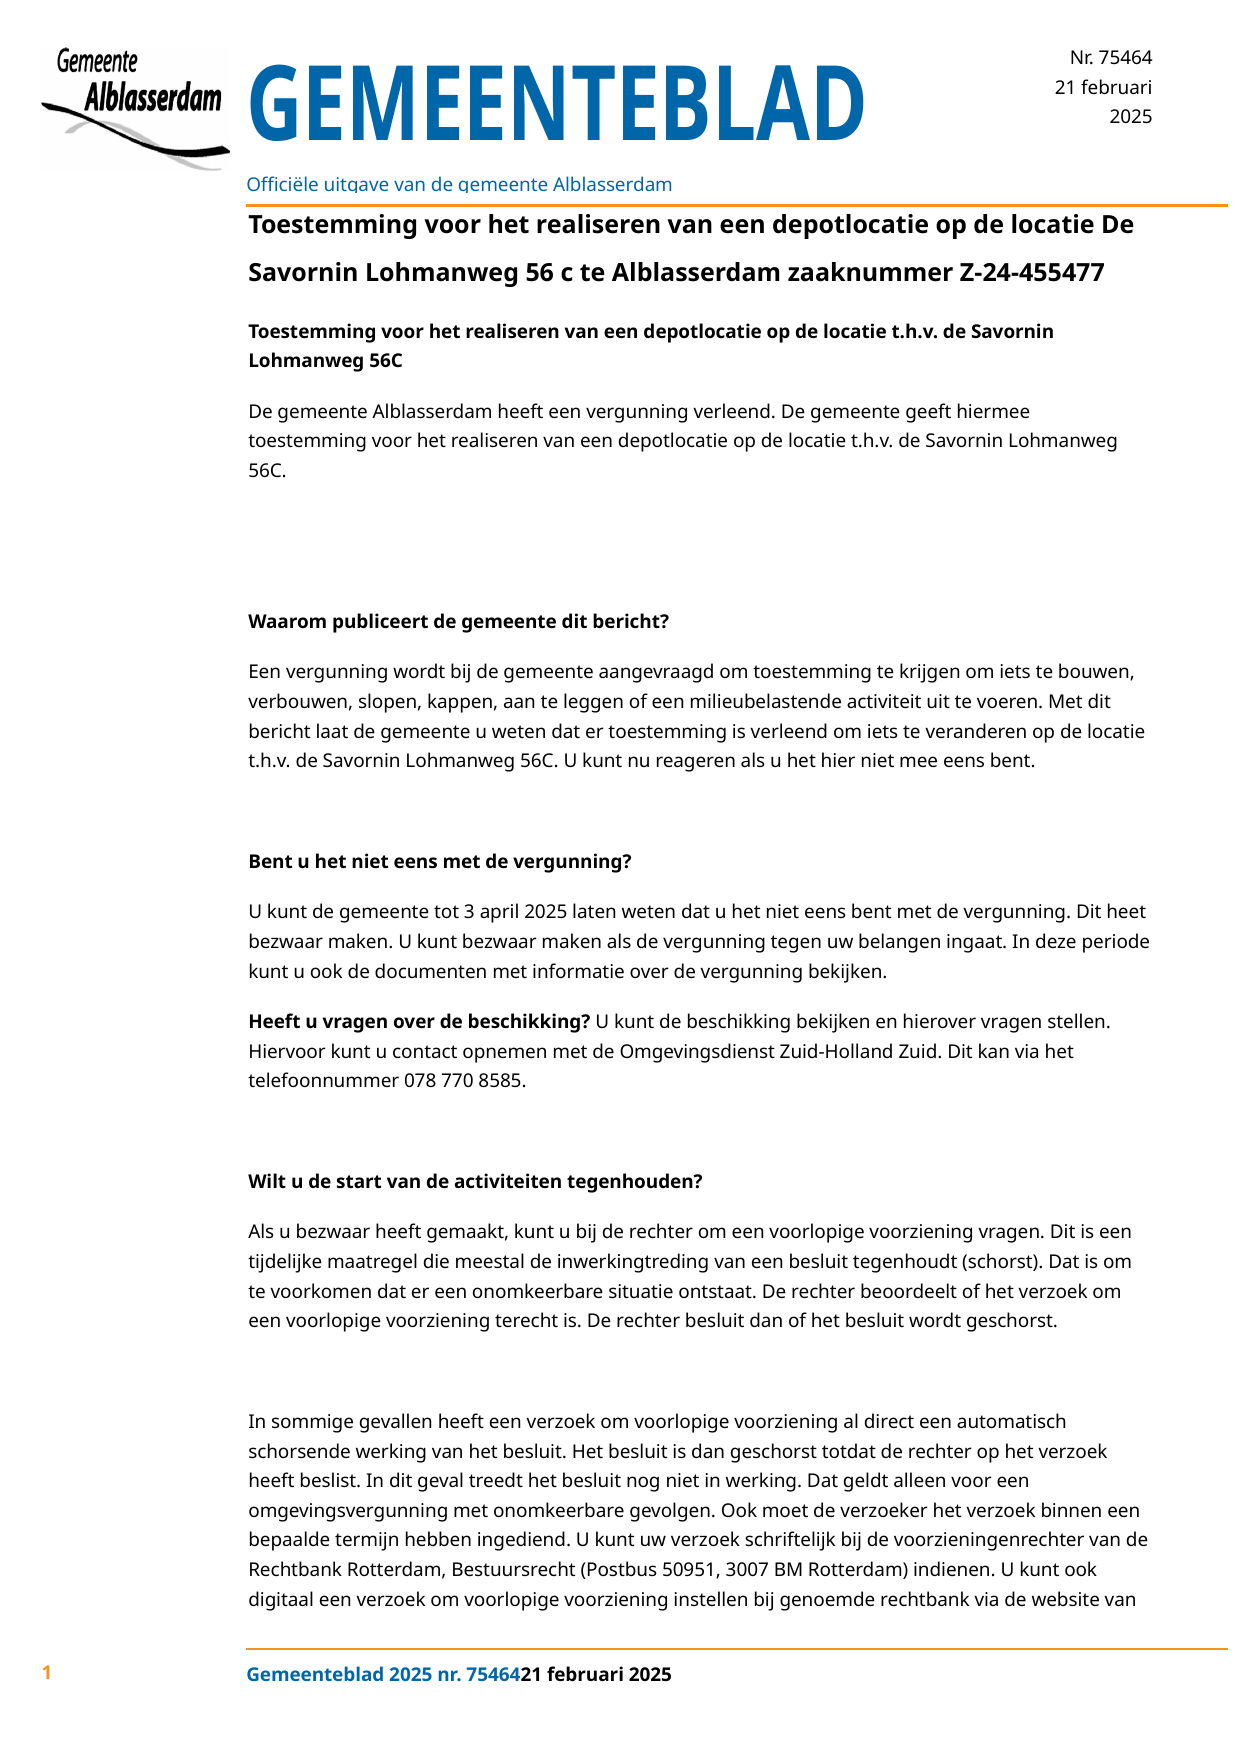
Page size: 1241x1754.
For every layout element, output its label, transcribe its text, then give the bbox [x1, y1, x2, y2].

text Bent u het niet eens met de vergunning? [248, 848, 1152, 874]
text Een vergunning wordt bij de gemeente aangevraagd om toestemming te krijgen om iets te bouwen, verbouwen, slopen, kappen, aan te leggen of een milieubelastende activiteit uit te voeren. Met dit bericht laat de gemeente u weten dat er toestemming is verleend om iets te veranderen op de locatie t.h.v. de Savornin Lohmanweg 56C. U kunt nu reageren als u het hier niet mee eens bent. [248, 659, 1152, 773]
text In sommige gevallen heeft een verzoek om voorlopige voorziening al direct een automatisch schorsende werking van het besluit. Het besluit is dan geschorst totdat de rechter op het verzoek heeft beslist. In dit geval treedt het besluit nog niet in werking. Dat geldt alleen voor een omgevingsvergunning met onomkeerbare gevolgen. Ook moet de verzoeker het verzoek binnen een bepaalde termijn hebben ingediend. U kunt uw verzoek schriftelijk bij de voorzieningenrechter van de Rechtbank Rotterdam, Bestuursrecht (Postbus 50951, 3007 BM Rotterdam) indienen. U kunt ook digitaal een verzoek om voorlopige voorziening instellen bij genoemde rechtbank via de website van [248, 1408, 1152, 1612]
picture [41, 47, 231, 172]
text De gemeente Alblasserdam heeft een vergunning verleend. De gemeente geeft hiermee toestemming voor het realiseren van een depotlocatie op de locatie t.h.v. de Savornin Lohmanweg 56C. [248, 398, 1152, 483]
text Toestemming voor het realiseren van een depotlocatie op de locatie De Savornin Lohmanweg 56 c te Alblasserdam zaaknummer Z-24-455477 [248, 207, 1152, 288]
text Wilt u de start van de activiteiten tegenhouden? [248, 1168, 1152, 1194]
text Als u bezwaar heeft gemaakt, kunt u bij de rechter om een voorlopige voorziening vragen. Dit is een tijdelijke maatregel die meestal de inwerkingtreding van een besluit tegenhoudt (schorst). Dat is om te voorkomen dat er een onomkeerbare situatie ontstaat. De rechter beoordeelt of het verzoek om een voorlopige voorziening terecht is. De rechter besluit dan of het besluit wordt geschorst. [248, 1219, 1152, 1333]
text Heeft u vragen over de beschikking? U kunt de beschikking bekijken en hierover vragen stellen. Hiervoor kunt u contact opnemen met de Omgevingsdienst Zuid-Holland Zuid. Dit kan via het telefoonnummer 078 770 8585. [248, 1008, 1152, 1093]
text Waarom publiceert de gemeente dit bericht? [248, 608, 1152, 634]
text U kunt de gemeente tot 3 april 2025 laten weten dat u het niet eens bent met de vergunning. Dit heet bezwaar maken. U kunt bezwaar maken als de vergunning tegen uw belangen ingaat. In deze periode kunt u ook de documenten met informatie over de vergunning bekijken. [248, 899, 1152, 984]
text Toestemming voor het realiseren van een depotlocatie op de locatie t.h.v. de Savornin Lohmanweg 56C [248, 318, 1152, 373]
